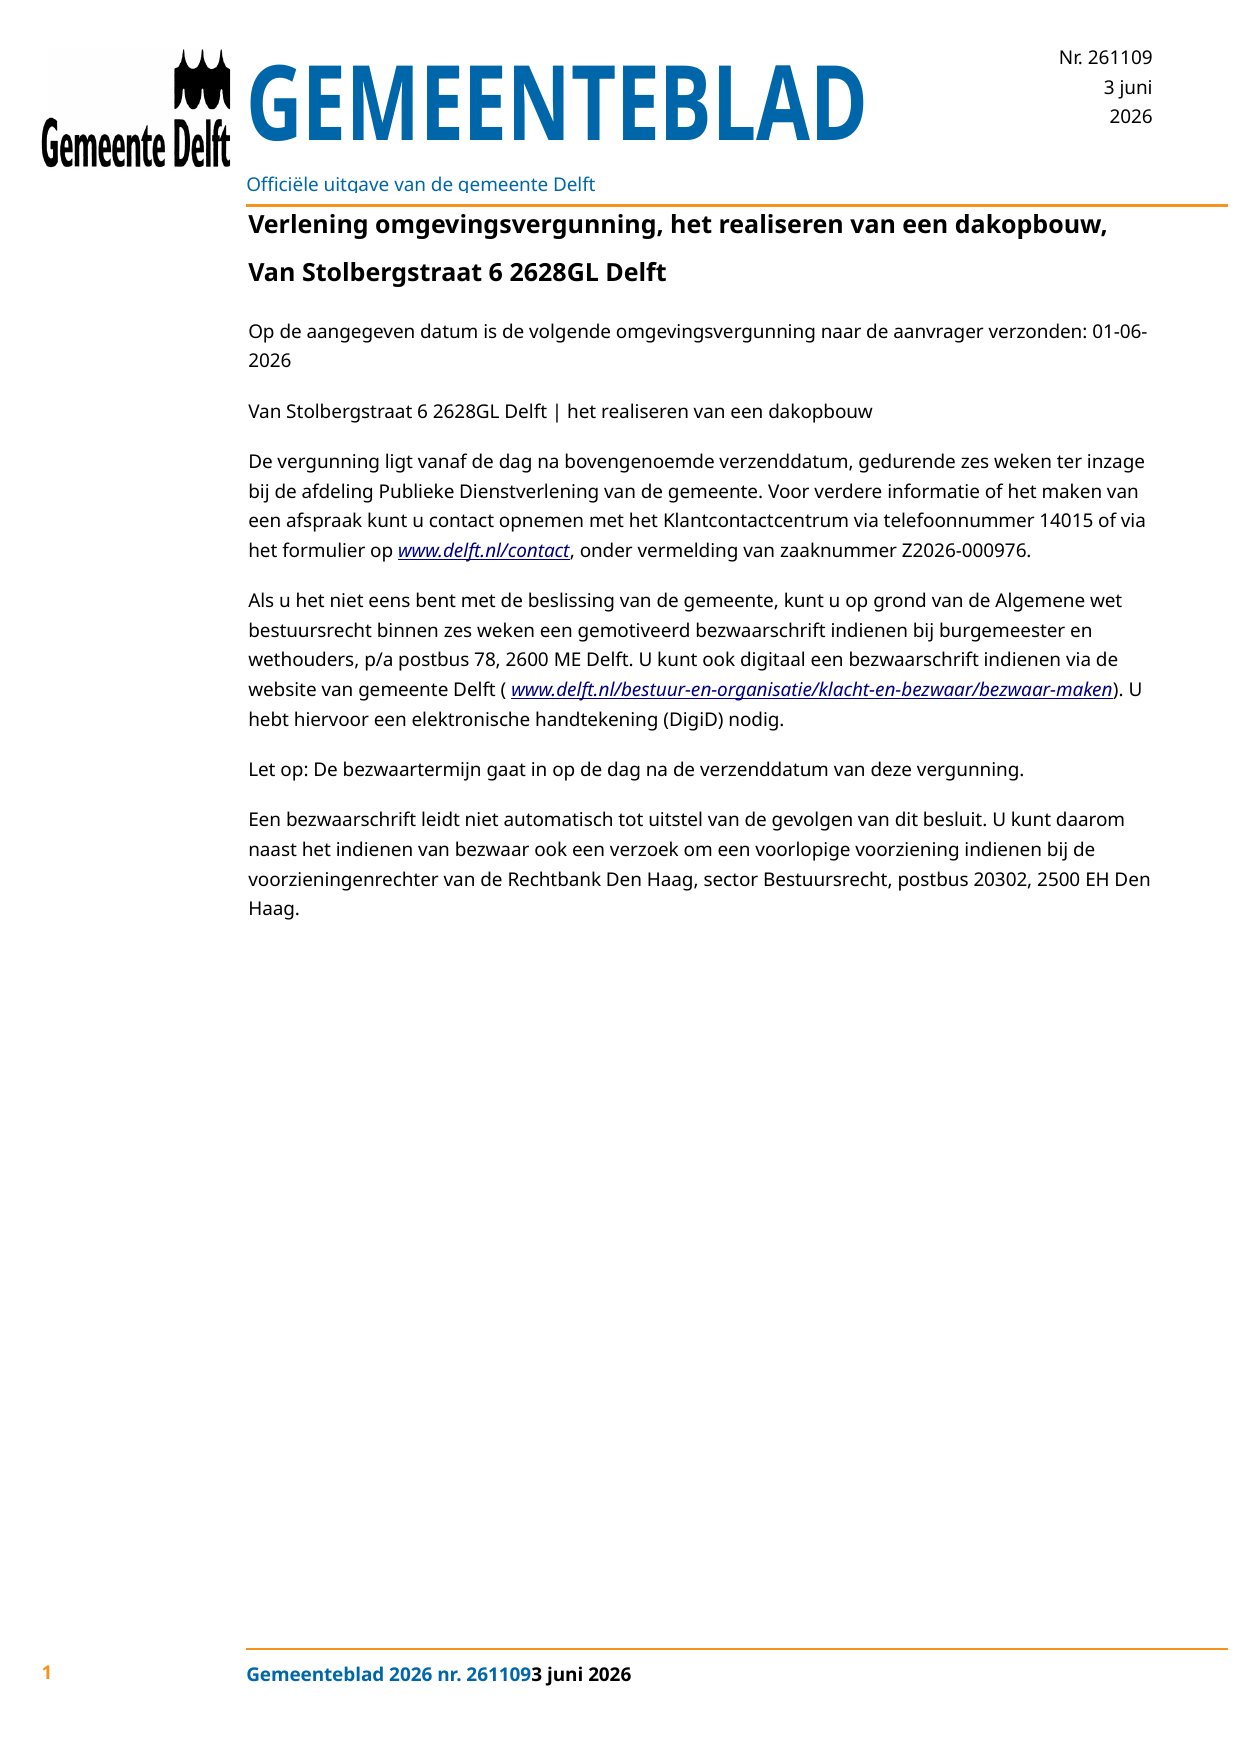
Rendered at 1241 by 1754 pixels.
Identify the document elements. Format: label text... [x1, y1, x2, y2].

text Verlening omgevingsvergunning, het realiseren van een dakopbouw, Van Stolbergstraat 6 2628GL Delft [248, 207, 1152, 288]
text Als u het niet eens bent met de beslissing van de gemeente, kunt u op grond van de Algemene wet bestuursrecht binnen zes weken een gemotiveerd bezwaarschrift indienen bij burgemeester en wethouders, p/a postbus 78, 2600 ME Delft. U kunt ook digitaal een bezwaarschrift indienen via de website van gemeente Delft ( www.delft.nl/bestuur-en-organisatie/klacht-en-bezwaar/bezwaar-maken). U hebt hiervoor een elektronische handtekening (DigiD) nodig. [248, 587, 1152, 732]
text Let op: De bezwaartermijn gaat in op de dag na de verzenddatum van deze vergunning. [248, 756, 1152, 782]
text Op de aangegeven datum is de volgende omgevingsvergunning naar de aanvrager verzonden: 01-06-2026 [248, 318, 1152, 373]
text Van Stolbergstraat 6 2628GL Delft | het realiseren van een dakopbouw [248, 398, 1152, 424]
picture [41, 47, 231, 172]
text Een bezwaarschrift leidt niet automatisch tot uitstel van de gevolgen van dit besluit. U kunt daarom naast het indienen van bezwaar ook een verzoek om een voorlopige voorziening indienen bij de voorzieningenrechter van de Rechtbank Den Haag, sector Bestuursrecht, postbus 20302, 2500 EH Den Haag. [248, 807, 1152, 921]
text De vergunning ligt vanaf de dag na bovengenoemde verzenddatum, gedurende zes weken ter inzage bij de afdeling Publieke Dienstverlening van de gemeente. Voor verdere informatie of het maken van een afspraak kunt u contact opnemen met het Klantcontactcentrum via telefoonnummer 14015 of via het formulier op www.delft.nl/contact, onder vermelding van zaaknummer Z2026-000976. [248, 448, 1152, 563]
